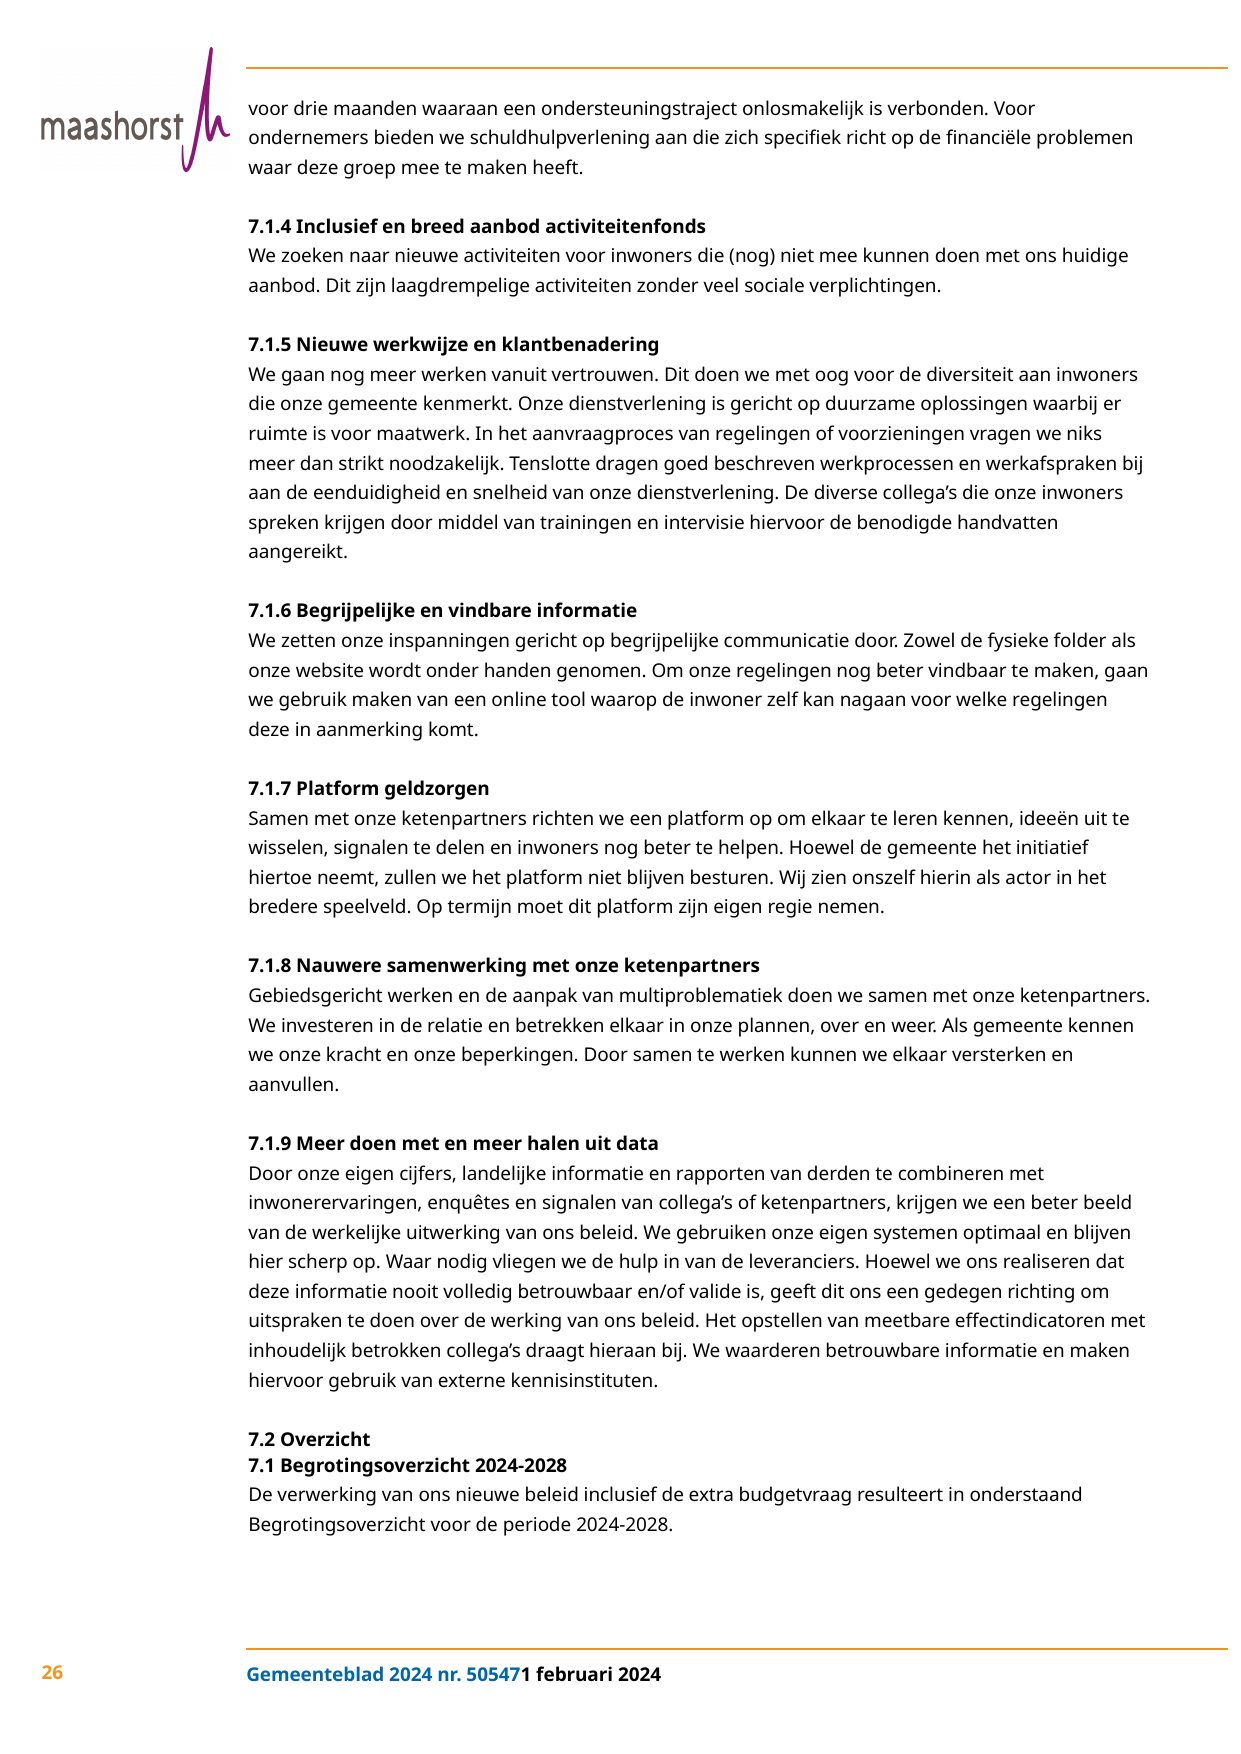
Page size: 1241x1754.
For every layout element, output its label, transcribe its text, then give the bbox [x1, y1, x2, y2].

text Samen met onze ketenpartners richten we een platform op om elkaar te leren kennen, ideeën uit te wisselen, signalen te delen en inwoners nog beter te helpen. Hoewel de gemeente het initiatief hiertoe neemt, zullen we het platform niet blijven besturen. Wij zien onszelf hierin als actor in het bredere speelveld. Op termijn moet dit platform zijn eigen regie nemen. [248, 805, 1152, 919]
text We zoeken naar nieuwe activiteiten voor inwoners die (nog) niet mee kunnen doen met ons huidige aanbod. Dit zijn laagdrempelige activiteiten zonder veel sociale verplichtingen. [248, 243, 1152, 298]
text 7.1.7 Platform geldzorgen [248, 775, 1152, 801]
text voor drie maanden waaraan een ondersteuningstraject onlosmakelijk is verbonden. Voor ondernemers bieden we schuldhulpverlening aan die zich specifiek richt op de financiële problemen waar deze groep mee te maken heeft. [248, 95, 1152, 180]
text 7.2 Overzicht [248, 1426, 1152, 1452]
text De verwerking van ons nieuwe beleid inclusief de extra budgetvraag resulteert in onderstaand Begrotingsoverzicht voor de periode 2024-2028. [248, 1481, 1152, 1537]
text 7.1.5 Nieuwe werkwijze en klantbenadering [248, 331, 1152, 357]
text Door onze eigen cijfers, landelijke informatie en rapporten van derden te combineren met inwonerervaringen, enquêtes en signalen van collega’s of ketenpartners, krijgen we een beter beeld van de werkelijke uitwerking van ons beleid. We gebruiken onze eigen systemen optimaal en blijven hier scherp op. Waar nodig vliegen we de hulp in van de leveranciers. Hoewel we ons realiseren dat deze informatie nooit volledig betrouwbaar en/of valide is, geeft dit ons een gedegen richting om uitspraken te doen over de werking van ons beleid. Het opstellen van meetbare effectindicatoren met inhoudelijk betrokken collega’s draagt hieraan bij. We waarderen betrouwbare informatie en maken hiervoor gebruik van externe kennisinstituten. [248, 1160, 1152, 1393]
text We zetten onze inspanningen gericht op begrijpelijke communicatie door. Zowel de fysieke folder als onze website wordt onder handen genomen. Om onze regelingen nog beter vindbaar te maken, gaan we gebruik maken van een online tool waarop de inwoner zelf kan nagaan voor welke regelingen deze in aanmerking komt. [248, 627, 1152, 742]
text 7.1 Begrotingsoverzicht 2024-2028 [248, 1452, 1152, 1477]
text 7.1.6 Begrijpelijke en vindbare informatie [248, 598, 1152, 623]
text We gaan nog meer werken vanuit vertrouwen. Dit doen we met oog voor de diversiteit aan inwoners die onze gemeente kenmerkt. Onze dienstverlening is gericht op duurzame oplossingen waarbij er ruimte is voor maatwerk. In het aanvraagproces van regelingen of voorzieningen vragen we niks meer dan strikt noodzakelijk. Tenslotte dragen goed beschreven werkprocessen en werkafspraken bij aan de eenduidigheid en snelheid van onze dienstverlening. De diverse collega’s die onze inwoners spreken krijgen door middel van trainingen en intervisie hiervoor de benodigde handvatten aangereikt. [248, 361, 1152, 564]
text 7.1.4 Inclusief en breed aanbod activiteitenfonds [248, 213, 1152, 239]
text 7.1.8 Nauwere samenwerking met onze ketenpartners [248, 953, 1152, 978]
picture [41, 47, 231, 172]
text Gebiedsgericht werken en de aanpak van multiproblematiek doen we samen met onze ketenpartners. We investeren in de relatie en betrekken elkaar in onze plannen, over en weer. Als gemeente kennen we onze kracht en onze beperkingen. Door samen te werken kunnen we elkaar versterken en aanvullen. [248, 982, 1152, 1097]
text 7.1.9 Meer doen met en meer halen uit data [248, 1130, 1152, 1156]
